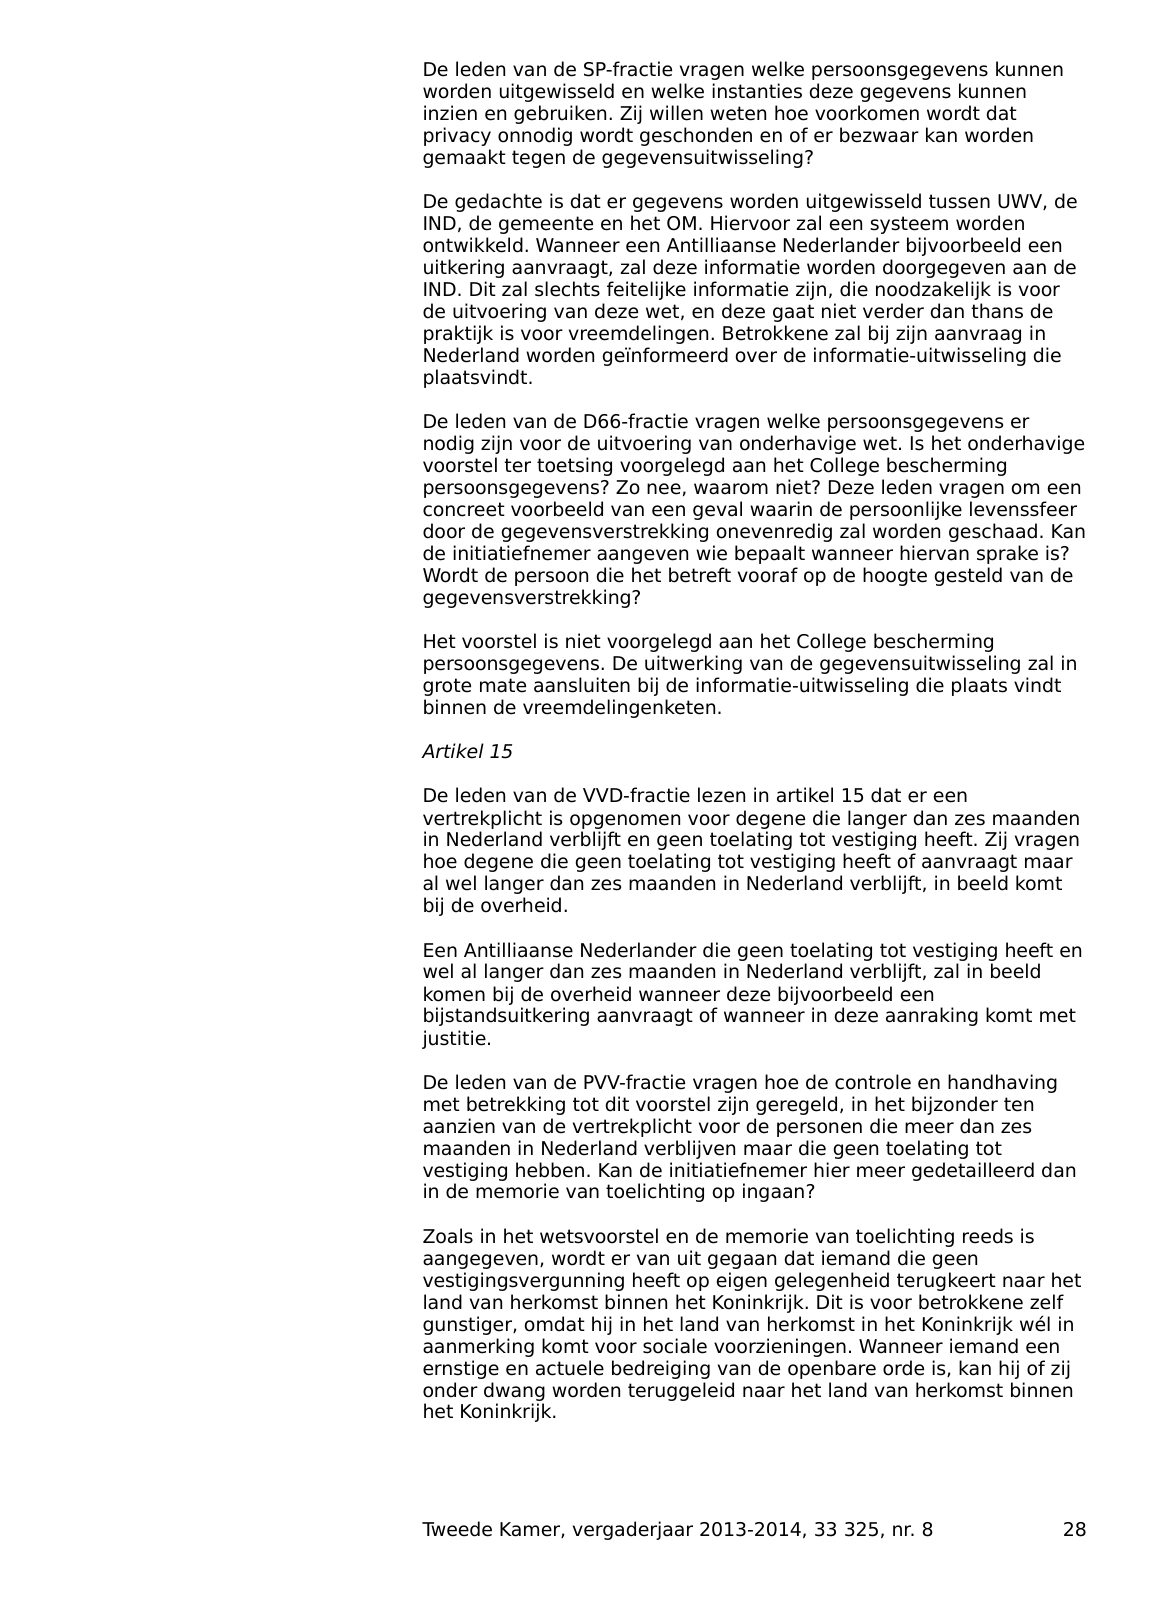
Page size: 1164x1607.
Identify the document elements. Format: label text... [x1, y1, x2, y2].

text De leden van de VVD-fractie lezen in artikel 15 dat er een vertrekplicht is opgenomen voor degene die langer dan zes maanden in Nederland verblijft en geen toelating tot vestiging heeft. Zij vragen hoe degene die geen toelating tot vestiging heeft of aanvraagt maar al wel langer dan zes maanden in Nederland verblijft, in beeld komt bij de overheid. [422, 785, 1087, 917]
text Zoals in het wetsvoorstel en de memorie van toelichting reeds is aangegeven, wordt er van uit gegaan dat iemand die geen vestigingsvergunning heeft op eigen gelegenheid terugkeert naar het land van herkomst binnen het Koninkrijk. Dit is voor betrokkene zelf gunstiger, omdat hij in het land van herkomst in het Koninkrijk wél in aanmerking komt voor sociale voorzieningen. Wanneer iemand een ernstige en actuele bedreiging van de openbare orde is, kan hij of zij onder dwang worden teruggeleid naar het land van herkomst binnen het Koninkrijk. [422, 1226, 1087, 1423]
subtitle Artikel 15 [422, 741, 1087, 763]
text De gedachte is dat er gegevens worden uitgewisseld tussen UWV, de IND, de gemeente en het OM. Hiervoor zal een systeem worden ontwikkeld. Wanneer een Antilliaanse Nederlander bijvoorbeeld een uitkering aanvraagt, zal deze informatie worden doorgegeven aan de IND. Dit zal slechts feitelijke informatie zijn, die noodzakelijk is voor de uitvoering van deze wet, en deze gaat niet verder dan thans de praktijk is voor vreemdelingen. Betrokkene zal bij zijn aanvraag in Nederland worden geïnformeerd over de informatie-uitwisseling die plaatsvindt. [422, 191, 1087, 389]
text Het voorstel is niet voorgelegd aan het College bescherming persoonsgegevens. De uitwerking van de gegevensuitwisseling zal in grote mate aansluiten bij de informatie-uitwisseling die plaats vindt binnen de vreemdelingenketen. [422, 631, 1087, 719]
text Een Antilliaanse Nederlander die geen toelating tot vestiging heeft en wel al langer dan zes maanden in Nederland verblijft, zal in beeld komen bij de overheid wanneer deze bijvoorbeeld een bijstandsuitkering aanvraagt of wanneer in deze aanraking komt met justitie. [422, 939, 1087, 1049]
text De leden van de SP-fractie vragen welke persoonsgegevens kunnen worden uitgewisseld en welke instanties deze gegevens kunnen inzien en gebruiken. Zij willen weten hoe voorkomen wordt dat privacy onnodig wordt geschonden en of er bezwaar kan worden gemaakt tegen de gegevensuitwisseling? [422, 59, 1087, 169]
text De leden van de PVV-fractie vragen hoe de controle en handhaving met betrekking tot dit voorstel zijn geregeld, in het bijzonder ten aanzien van de vertrekplicht voor de personen die meer dan zes maanden in Nederland verblijven maar die geen toelating tot vestiging hebben. Kan de initiatiefnemer hier meer gedetailleerd dan in de memorie van toelichting op ingaan? [422, 1072, 1087, 1203]
text De leden van de D66-fractie vragen welke persoonsgegevens er nodig zijn voor de uitvoering van onderhavige wet. Is het onderhavige voorstel ter toetsing voorgelegd aan het College bescherming persoonsgegevens? Zo nee, waarom niet? Deze leden vragen om een concreet voorbeeld van een geval waarin de persoonlijke levenssfeer door de gegevensverstrekking onevenredig zal worden geschaad. Kan de initiatiefnemer aangeven wie bepaalt wanneer hiervan sprake is? Wordt de persoon die het betreft vooraf op de hoogte gesteld van de gegevensverstrekking? [422, 411, 1087, 609]
